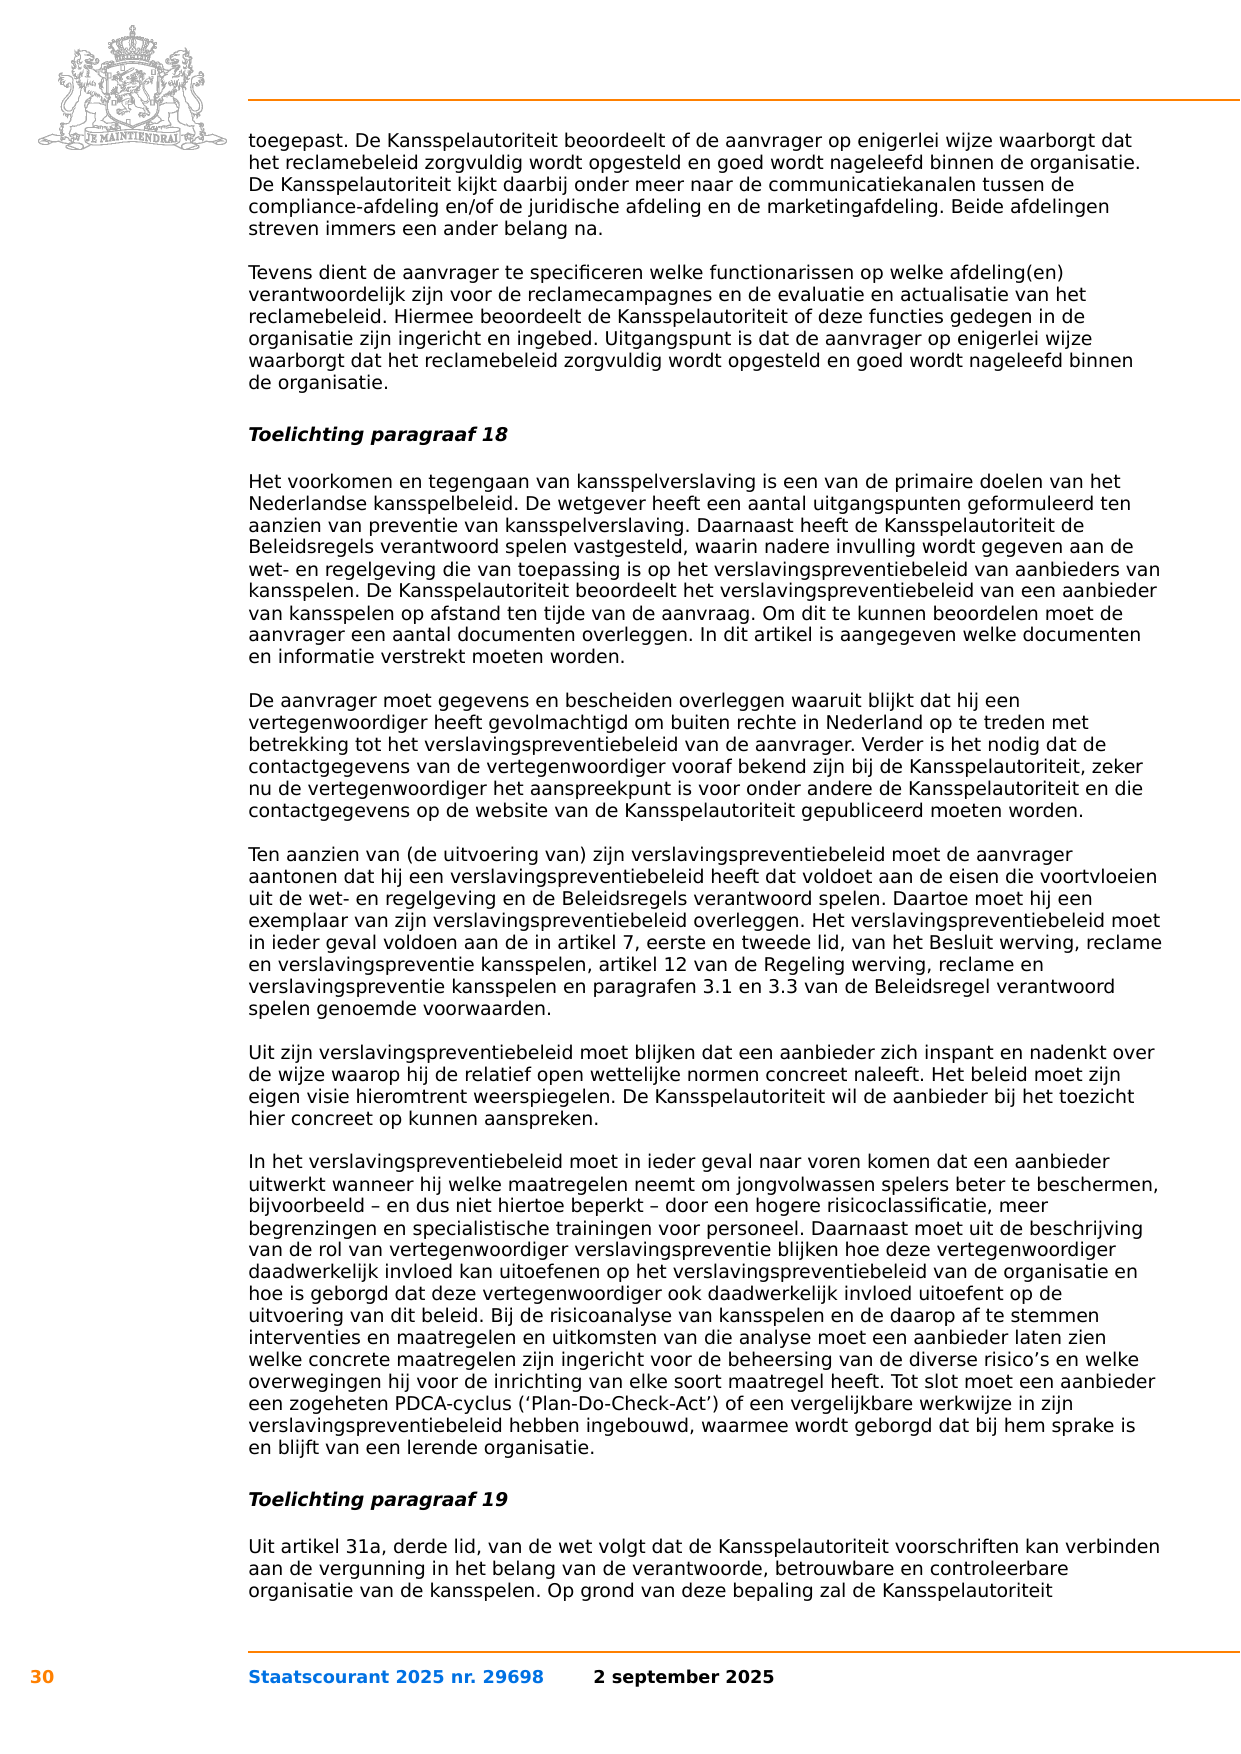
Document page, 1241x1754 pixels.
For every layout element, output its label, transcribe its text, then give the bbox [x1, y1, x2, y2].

text Uit artikel 31a, derde lid, van de wet volgt dat de Kansspelautoriteit voorschriften kan verbinden aan de vergunning in het belang van de verantwoorde, betrouwbare en controleerbare organisatie van de kansspelen. Op grond van deze bepaling zal de Kansspelautoriteit [248, 1536, 1163, 1602]
text Tevens dient de aanvrager te specificeren welke functionarissen op welke afdeling(en) verantwoordelijk zijn voor de reclamecampagnes en de evaluatie en actualisatie van het reclamebeleid. Hiermee beoordeelt de Kansspelautoriteit of deze functies gedegen in de organisatie zijn ingericht en ingebed. Uitgangspunt is dat de aanvrager op enigerlei wijze waarborgt dat het reclamebeleid zorgvuldig wordt opgesteld en goed wordt nageleefd binnen de organisatie. [248, 262, 1163, 393]
picture [38, 25, 227, 150]
text Het voorkomen en tegengaan van kansspelverslaving is een van de primaire doelen van het Nederlandse kansspelbeleid. De wetgever heeft een aantal uitgangspunten geformuleerd ten aanzien van preventie van kansspelverslaving. Daarnaast heeft de Kansspelautoriteit de Beleidsregels verantwoord spelen vastgesteld, waarin nadere invulling wordt gegeven aan de wet- en regelgeving die van toepassing is op het verslavingspreventiebeleid van aanbieders van kansspelen. De Kansspelautoriteit beoordeelt het verslavingspreventiebeleid van een aanbieder van kansspelen op afstand ten tijde van de aanvraag. Om dit te kunnen beoordelen moet de aanvrager een aantal documenten overleggen. In dit artikel is aangegeven welke documenten en informatie verstrekt moeten worden. [248, 471, 1163, 668]
subtitle Toelichting paragraaf 19 [248, 1489, 1163, 1511]
text toegepast. De Kansspelautoriteit beoordeelt of de aanvrager op enigerlei wijze waarborgt dat het reclamebeleid zorgvuldig wordt opgesteld en goed wordt nageleefd binnen de organisatie. De Kansspelautoriteit kijkt daarbij onder meer naar de communicatiekanalen tussen de compliance-afdeling en/of de juridische afdeling en de marketingafdeling. Beide afdelingen streven immers een ander belang na. [248, 130, 1163, 240]
text Ten aanzien van (de uitvoering van) zijn verslavingspreventiebeleid moet de aanvrager aantonen dat hij een verslavingspreventiebeleid heeft dat voldoet aan de eisen die voortvloeien uit de wet- en regelgeving en de Beleidsregels verantwoord spelen. Daartoe moet hij een exemplaar van zijn verslavingspreventiebeleid overleggen. Het verslavingspreventiebeleid moet in ieder geval voldoen aan de in artikel 7, eerste en tweede lid, van het Besluit werving, reclame en verslavingspreventie kansspelen, artikel 12 van de Regeling werving, reclame en verslavingspreventie kansspelen en paragrafen 3.1 en 3.3 van de Beleidsregel verantwoord spelen genoemde voorwaarden. [248, 844, 1163, 1020]
text In het verslavingspreventiebeleid moet in ieder geval naar voren komen dat een aanbieder uitwerkt wanneer hij welke maatregelen neemt om jongvolwassen spelers beter te beschermen, bijvoorbeeld – en dus niet hiertoe beperkt – door een hogere risicoclassificatie, meer begrenzingen en specialistische trainingen voor personeel. Daarnaast moet uit de beschrijving van de rol van vertegenwoordiger verslavingspreventie blijken hoe deze vertegenwoordiger daadwerkelijk invloed kan uitoefenen op het verslavingspreventiebeleid van de organisatie en hoe is geborgd dat deze vertegenwoordiger ook daadwerkelijk invloed uitoefent op de uitvoering van dit beleid. Bij de risicoanalyse van kansspelen en de daarop af te stemmen interventies en maatregelen en uitkomsten van die analyse moet een aanbieder laten zien welke concrete maatregelen zijn ingericht voor de beheersing van de diverse risico’s en welke overwegingen hij voor de inrichting van elke soort maatregel heeft. Tot slot moet een aanbieder een zogeheten PDCA-cyclus (‘Plan-Do-Check-Act’) of een vergelijkbare werkwijze in zijn verslavingspreventiebeleid hebben ingebouwd, waarmee wordt geborgd dat bij hem sprake is en blijft van een lerende organisatie. [248, 1151, 1163, 1459]
subtitle Toelichting paragraaf 18 [248, 423, 1163, 446]
text Uit zijn verslavingspreventiebeleid moet blijken dat een aanbieder zich inspant en nadenkt over de wijze waarop hij de relatief open wettelijke normen concreet naleeft. Het beleid moet zijn eigen visie hieromtrent weerspiegelen. De Kansspelautoriteit wil de aanbieder bij het toezicht hier concreet op kunnen aanspreken. [248, 1042, 1163, 1129]
text De aanvrager moet gegevens en bescheiden overleggen waaruit blijkt dat hij een vertegenwoordiger heeft gevolmachtigd om buiten rechte in Nederland op te treden met betrekking tot het verslavingspreventiebeleid van de aanvrager. Verder is het nodig dat de contactgegevens van de vertegenwoordiger vooraf bekend zijn bij de Kansspelautoriteit, zeker nu de vertegenwoordiger het aanspreekpunt is voor onder andere de Kansspelautoriteit en die contactgegevens op de website van de Kansspelautoriteit gepubliceerd moeten worden. [248, 690, 1163, 822]
